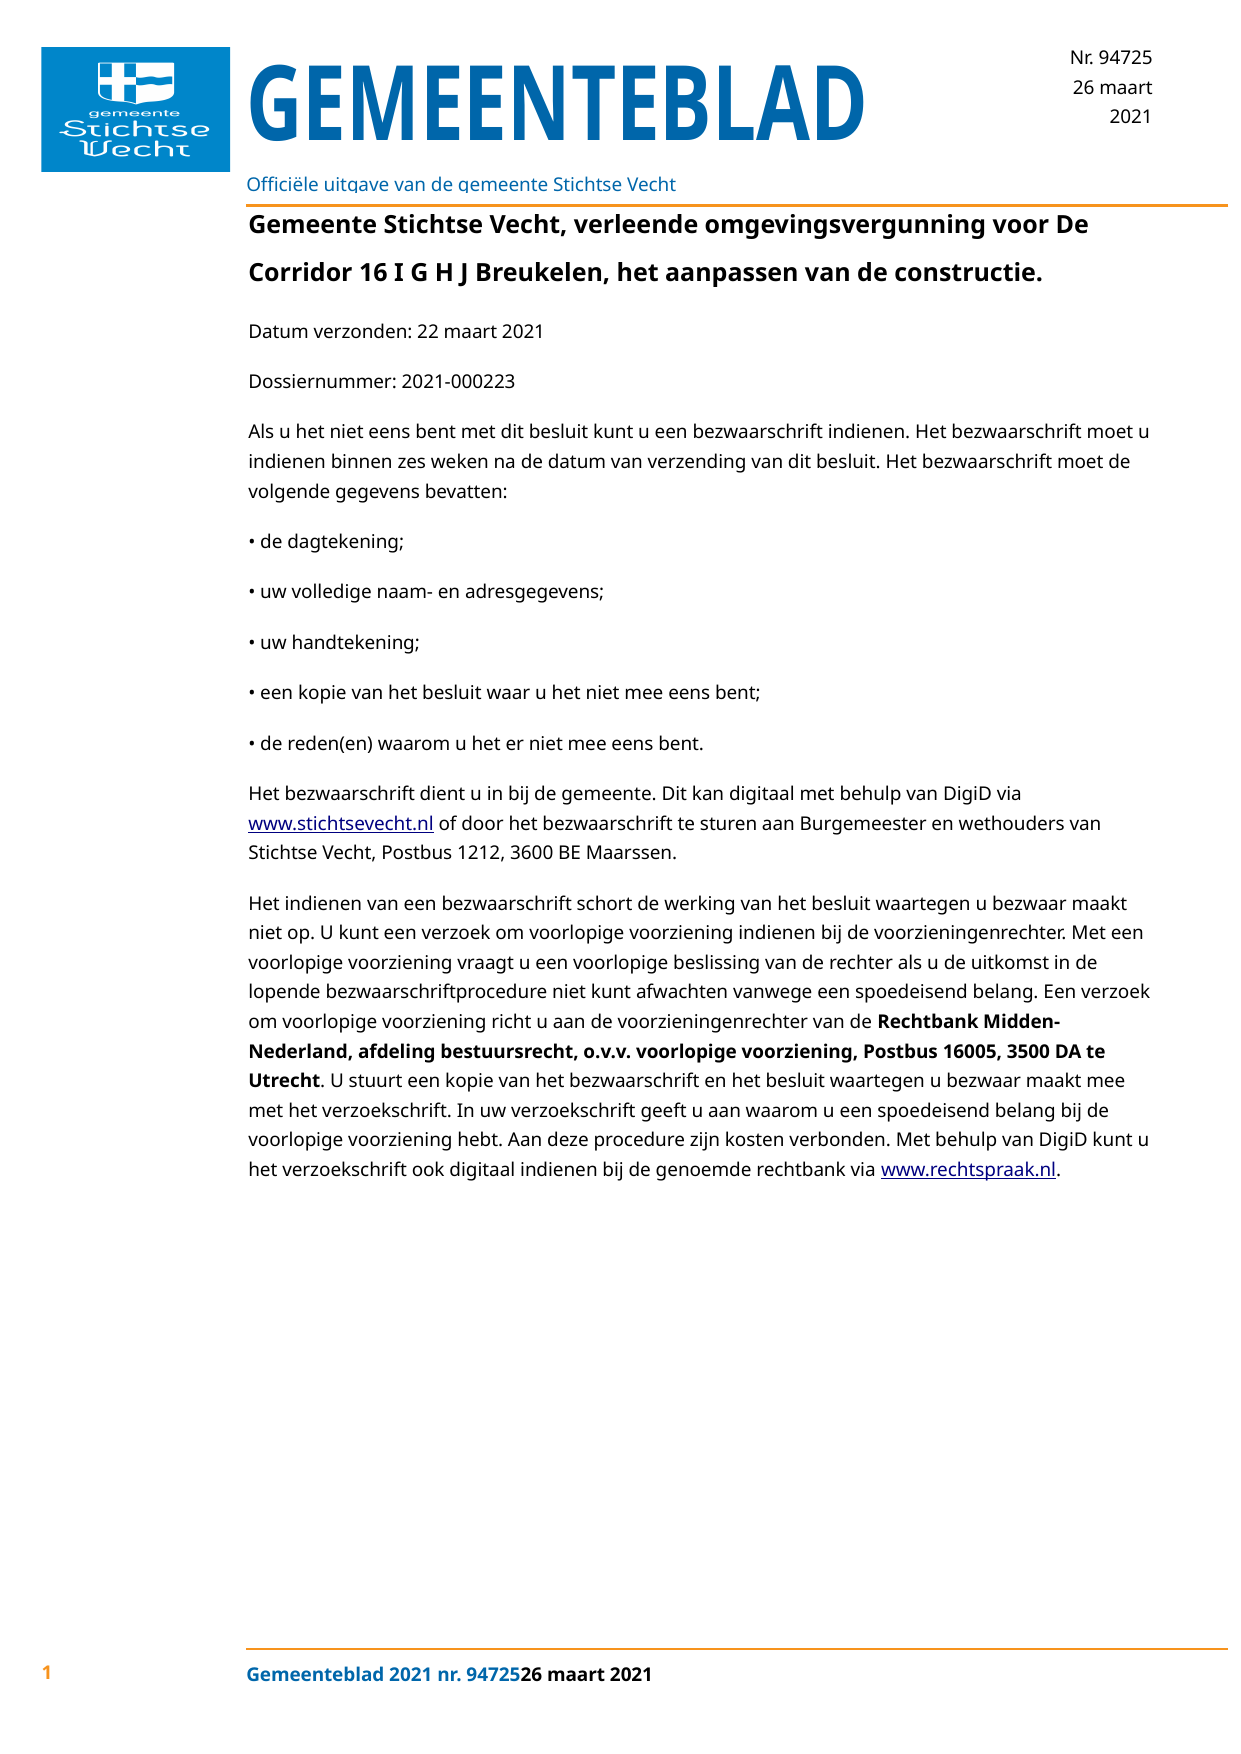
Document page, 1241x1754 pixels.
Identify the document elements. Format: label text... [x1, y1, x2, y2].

text Het bezwaarschrift dient u in bij de gemeente. Dit kan digitaal met behulp van DigiD via www.stichtsevecht.nl of door het bezwaarschrift te sturen aan Burgemeester en wethouders van Stichtse Vecht, Postbus 1212, 3600 BE Maarssen. [248, 780, 1152, 865]
text • een kopie van het besluit waar u het niet mee eens bent; [248, 679, 1152, 705]
picture [99, 63, 135, 101]
text • de reden(en) waarom u het er niet mee eens bent. [248, 730, 1152, 756]
text Datum verzonden: 22 maart 2021 [248, 318, 1152, 344]
text • de dagtekening; [248, 528, 1152, 554]
text Gemeente Stichtse Vecht, verleende omgevingsvergunning voor De Corridor 16 I G H J Breukelen, het aanpassen van de constructie. [248, 207, 1152, 288]
text Dossiernummer: 2021-000223 [248, 368, 1152, 394]
text • uw volledige naam- en adresgegevens; [248, 579, 1152, 604]
text Het indienen van een bezwaarschrift schort de werking van het besluit waartegen u bezwaar maakt niet op. U kunt een verzoek om voorlopige voorziening indienen bij de voorzieningenrechter. Met een voorlopige voorziening vraagt u een voorlopige beslissing van de rechter als u de uitkomst in de lopende bezwaarschriftprocedure niet kunt afwachten vanwege een spoedeisend belang. Een verzoek om voorlopige voorziening richt u aan de voorzieningenrechter van de Rechtbank Midden-Nederland, afdeling bestuursrecht, o.v.v. voorlopige voorziening, Postbus 16005, 3500 DA te Utrecht. U stuurt een kopie van het bezwaarschrift en het besluit waartegen u bezwaar maakt mee met het verzoekschrift. In uw verzoekschrift geeft u aan waarom u een spoedeisend belang bij de voorlopige voorziening hebt. Aan deze procedure zijn kosten verbonden. Met behulp van DigiD kunt u het verzoekschrift ook digitaal indienen bij de genoemde rechtbank via www.rechtspraak.nl. [248, 890, 1152, 1182]
picture [137, 63, 174, 103]
text Als u het niet eens bent met dit besluit kunt u een bezwaarschrift indienen. Het bezwaarschrift moet u indienen binnen zes weken na de datum van verzending van dit besluit. Het bezwaarschrift moet de volgende gegevens bevatten: [248, 419, 1152, 504]
text • uw handtekening; [248, 629, 1152, 655]
